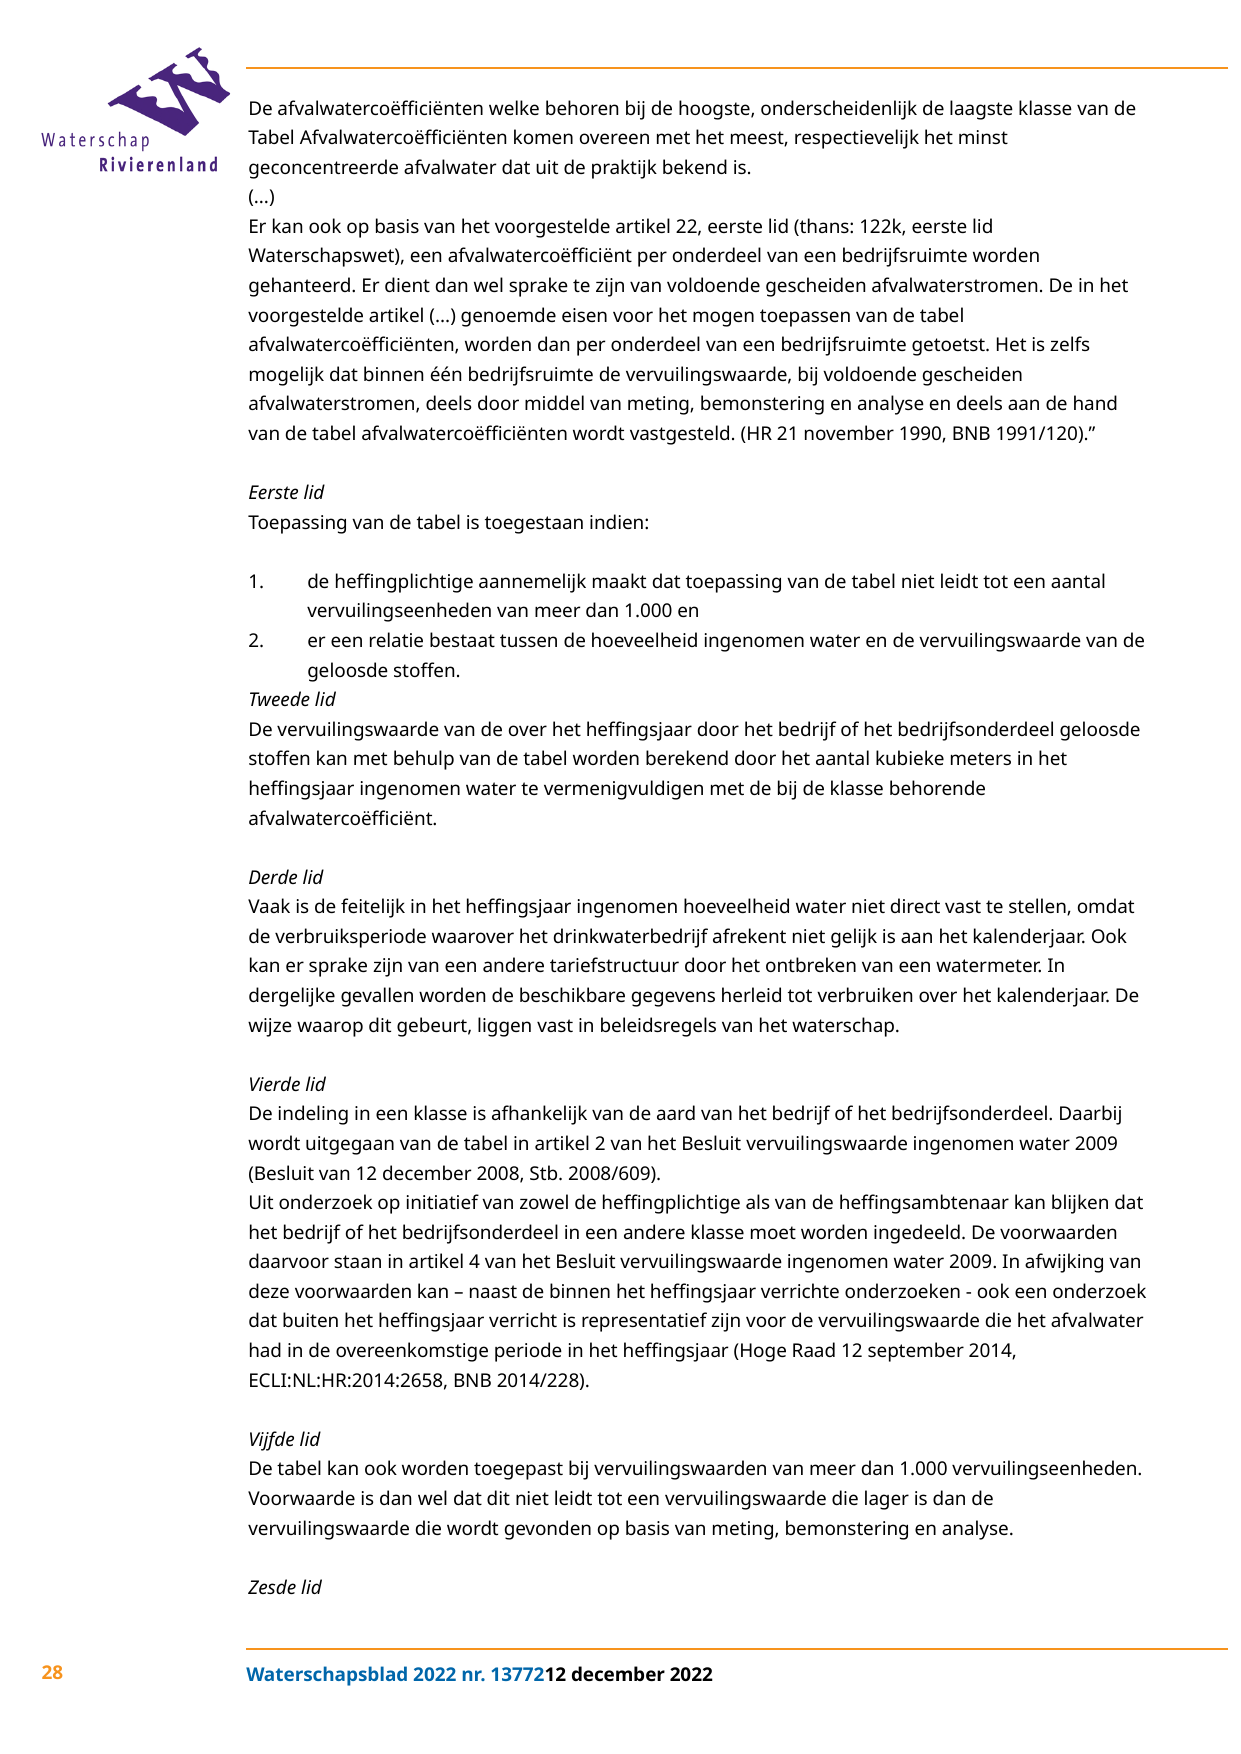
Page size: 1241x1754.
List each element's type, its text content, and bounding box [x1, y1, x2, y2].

list er een relatie bestaat tussen de hoeveelheid ingenomen water en de vervuilingswaarde van de geloosde stoffen. [248, 627, 1152, 683]
text Tweede lid [248, 686, 1152, 712]
text Toepassing van de tabel is toegestaan indien: [248, 509, 1152, 535]
text Zesde lid [248, 1574, 1152, 1600]
text Vaak is de feitelijk in het heffingsjaar ingenomen hoeveelheid water niet direct vast te stellen, omdat de verbruiksperiode waarover het drinkwaterbedrijf afrekent niet gelijk is aan het kalenderjaar. Ook kan er sprake zijn van een andere tariefstructuur door het ontbreken van een watermeter. In dergelijke gevallen worden de beschikbare gegevens herleid tot verbruiken over het kalenderjaar. De wijze waarop dit gebeurt, liggen vast in beleidsregels van het waterschap. [248, 893, 1152, 1038]
text Eerste lid [248, 479, 1152, 505]
text Er kan ook op basis van het voorgestelde artikel 22, eerste lid (thans: 122k, eerste lid Waterschapswet), een afvalwatercoëfficiënt per onderdeel van een bedrijfsruimte worden gehanteerd. Er dient dan wel sprake te zijn van voldoende gescheiden afvalwaterstromen. De in het voorgestelde artikel (...) genoemde eisen voor het mogen toepassen van de tabel afvalwatercoëfficiënten, worden dan per onderdeel van een bedrijfsruimte getoetst. Het is zelfs mogelijk dat binnen één bedrijfsruimte de vervuilingswaarde, bij voldoende gescheiden afvalwaterstromen, deels door middel van meting, bemonstering en analyse en deels aan de hand van de tabel afvalwatercoëfficiënten wordt vastgesteld. (HR 21 november 1990, BNB 1991/120).” [248, 213, 1152, 446]
text De vervuilingswaarde van de over het heffingsjaar door het bedrijf of het bedrijfsonderdeel geloosde stoffen kan met behulp van de tabel worden berekend door het aantal kubieke meters in het heffingsjaar ingenomen water te vermenigvuldigen met de bij de klasse behorende afvalwatercoëfficiënt. [248, 716, 1152, 831]
text (...) [248, 183, 1152, 209]
text Vijfde lid [248, 1426, 1152, 1452]
picture [41, 47, 231, 172]
text De afvalwatercoëfficiënten welke behoren bij de hoogste, onderscheidenlijk de laagste klasse van de Tabel Afvalwatercoëfficiënten komen overeen met het meest, respectievelijk het minst geconcentreerde afvalwater dat uit de praktijk bekend is. [248, 95, 1152, 180]
text De tabel kan ook worden toegepast bij vervuilingswaarden van meer dan 1.000 vervuilingseenheden. Voorwaarde is dan wel dat dit niet leidt tot een vervuilingswaarde die lager is dan de vervuilingswaarde die wordt gevonden op basis van meting, bemonstering en analyse. [248, 1456, 1152, 1541]
text Uit onderzoek op initiatief van zowel de heffingplichtige als van de heffingsambtenaar kan blijken dat het bedrijf of het bedrijfsonderdeel in een andere klasse moet worden ingedeeld. De voorwaarden daarvoor staan in artikel 4 van het Besluit vervuilingswaarde ingenomen water 2009. In afwijking van deze voorwaarden kan – naast de binnen het heffingsjaar verrichte onderzoeken - ook een onderzoek dat buiten het heffingsjaar verricht is representatief zijn voor de vervuilingswaarde die het afvalwater had in de overeenkomstige periode in het heffingsjaar (Hoge Raad 12 september 2014, ECLI:NL:HR:2014:2658, BNB 2014/228). [248, 1189, 1152, 1393]
text Vierde lid [248, 1071, 1152, 1097]
text Derde lid [248, 864, 1152, 890]
text De indeling in een klasse is afhankelijk van de aard van het bedrijf of het bedrijfsonderdeel. Daarbij wordt uitgegaan van de tabel in artikel 2 van het Besluit vervuilingswaarde ingenomen water 2009 (Besluit van 12 december 2008, Stb. 2008/609). [248, 1101, 1152, 1186]
list de heffingplichtige aannemelijk maakt dat toepassing van de tabel niet leidt tot een aantal vervuilingseenheden van meer dan 1.000 en [248, 568, 1152, 623]
